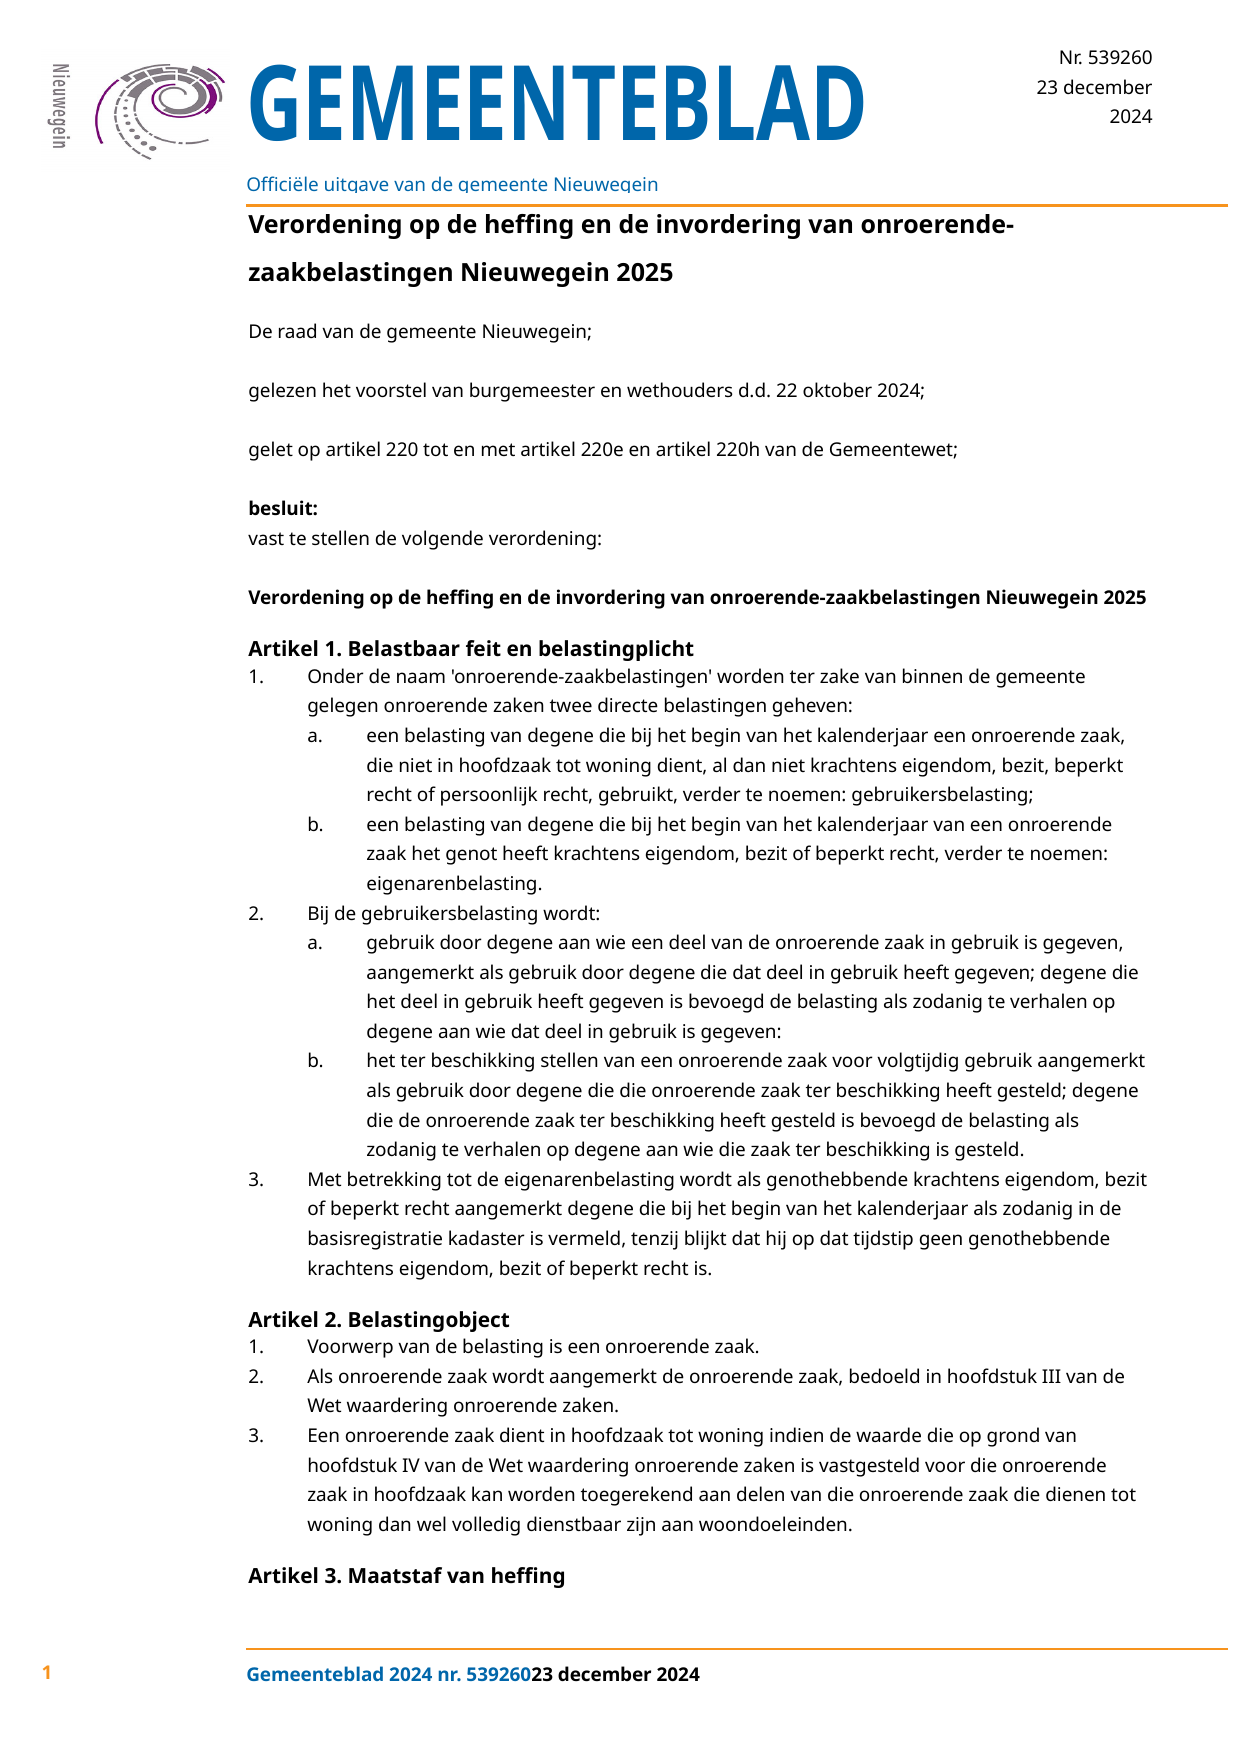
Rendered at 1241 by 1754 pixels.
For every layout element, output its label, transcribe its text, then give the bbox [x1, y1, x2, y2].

list Als onroerende zaak wordt aangemerkt de onroerende zaak, bedoeld in hoofdstuk III van de Wet waardering onroerende zaken. [248, 1363, 1152, 1418]
text Verordening op de heffing en de invordering van onroerende-zaakbelastingen Nieuwegein 2025 [248, 584, 1152, 610]
text Artikel 2. Belastingobject [248, 1305, 1152, 1333]
text Artikel 1. Belastbaar feit en belastingplicht [248, 634, 1152, 663]
text Artikel 3. Maatstaf van heffing [248, 1561, 1152, 1590]
text gelezen het voorstel van burgemeester en wethouders d.d. 22 oktober 2024; [248, 377, 1152, 403]
text besluit: [248, 495, 1152, 521]
list Een onroerende zaak dient in hoofdzaak tot woning indien de waarde die op grond van hoofdstuk IV van de Wet waardering onroerende zaken is vastgesteld voor die onroerende zaak in hoofdzaak kan worden toegerekend aan delen van die onroerende zaak die dienen tot woning dan wel volledig dienstbaar zijn aan woondoeleinden. [248, 1422, 1152, 1537]
list Bij de gebruikersbelasting wordt: [248, 900, 1152, 925]
picture [41, 47, 231, 172]
list Onder de naam 'onroerende-zaakbelastingen' worden ter zake van binnen de gemeente gelegen onroerende zaken twee directe belastingen geheven: [248, 663, 1152, 718]
list gebruik door degene aan wie een deel van de onroerende zaak in gebruik is gegeven, aangemerkt als gebruik door degene die dat deel in gebruik heeft gegeven; degene die het deel in gebruik heeft gegeven is bevoegd de belasting als zodanig te verhalen op degene aan wie dat deel in gebruik is gegeven: [307, 929, 1152, 1044]
text De raad van de gemeente Nieuwegein; [248, 318, 1152, 344]
text gelet op artikel 220 tot en met artikel 220e en artikel 220h van de Gemeentewet; [248, 436, 1152, 462]
list Met betrekking tot de eigenarenbelasting wordt als genothebbende krachtens eigendom, bezit of beperkt recht aangemerkt degene die bij het begin van het kalenderjaar als zodanig in de basisregistratie kadaster is vermeld, tenzij blijkt dat hij op dat tijdstip geen genothebbende krachtens eigendom, bezit of beperkt recht is. [248, 1166, 1152, 1280]
list het ter beschikking stellen van een onroerende zaak voor volgtijdig gebruik aangemerkt als gebruik door degene die die onroerende zaak ter beschikking heeft gesteld; degene die de onroerende zaak ter beschikking heeft gesteld is bevoegd de belasting als zodanig te verhalen op degene aan wie die zaak ter beschikking is gesteld. [307, 1048, 1152, 1162]
text Verordening op de heffing en de invordering van onroerende-zaakbelastingen Nieuwegein 2025 [248, 207, 1152, 288]
list Voorwerp van de belasting is een onroerende zaak. [248, 1333, 1152, 1359]
list een belasting van degene die bij het begin van het kalenderjaar van een onroerende zaak het genot heeft krachtens eigendom, bezit of beperkt recht, verder te noemen: eigenarenbelasting. [307, 811, 1152, 896]
text vast te stellen de volgende verordening: [248, 525, 1152, 551]
list een belasting van degene die bij het begin van het kalenderjaar een onroerende zaak, die niet in hoofdzaak tot woning dient, al dan niet krachtens eigendom, bezit, beperkt recht of persoonlijk recht, gebruikt, verder te noemen: gebruikersbelasting; [307, 722, 1152, 807]
